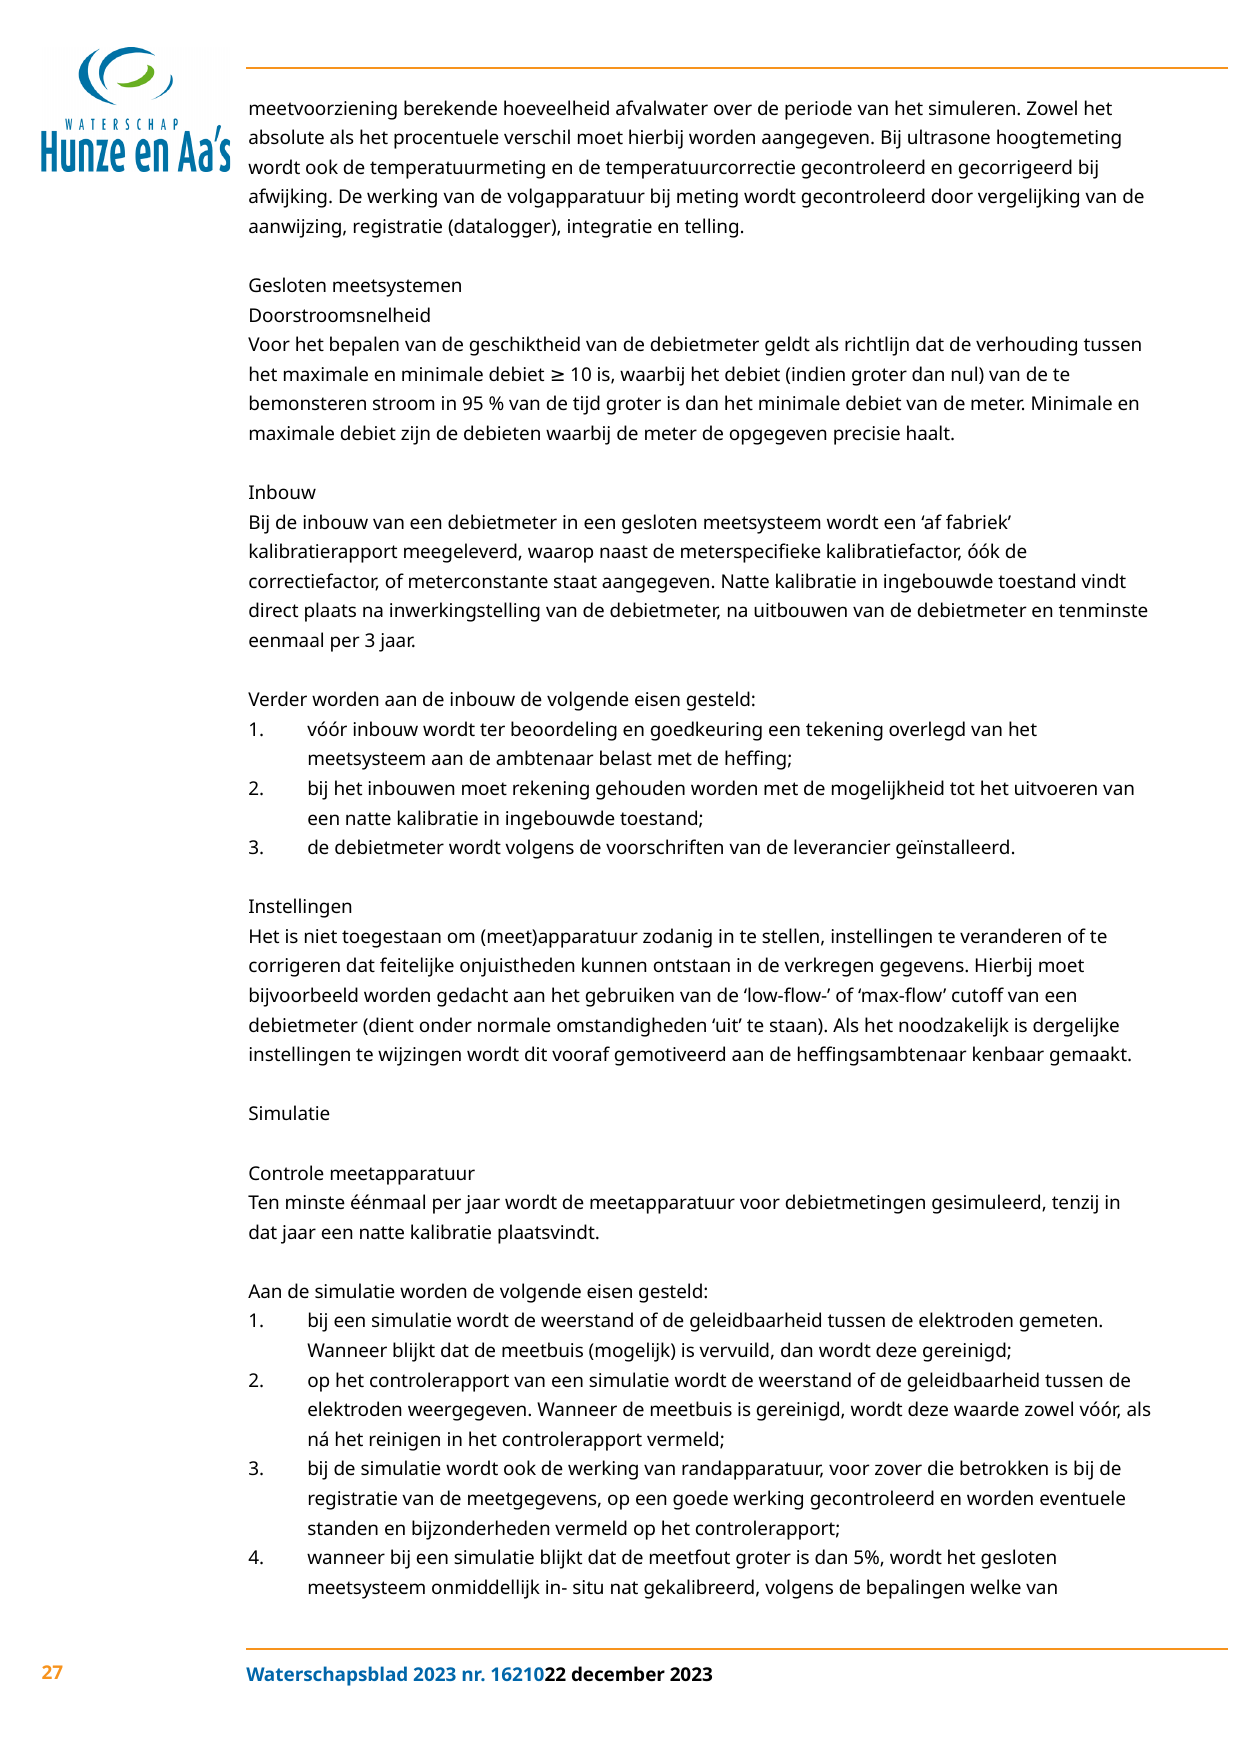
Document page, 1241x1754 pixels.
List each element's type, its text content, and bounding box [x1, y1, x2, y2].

picture [183, 163, 191, 172]
text Controle meetapparatuur [248, 1160, 1152, 1186]
text Simulatie [248, 1101, 1152, 1126]
list bij het inbouwen moet rekening gehouden worden met de mogelijkheid tot het uitvoeren van een natte kalibratie in ingebouwde toestand; [248, 775, 1152, 831]
text Inbouw [248, 479, 1152, 505]
text Voor het bepalen van de geschiktheid van de debietmeter geldt als richtlijn dat de verhouding tussen het maximale en minimale debiet ≥ 10 is, waarbij het debiet (indien groter dan nul) van de te bemonsteren stroom in 95 % van de tijd groter is dan het minimale debiet van de meter. Minimale en maximale debiet zijn de debieten waarbij de meter de opgegeven precisie haalt. [248, 331, 1152, 446]
list bij een simulatie wordt de weerstand of de geleidbaarheid tussen de elektroden gemeten. Wanneer blijkt dat de meetbuis (mogelijk) is vervuild, dan wordt deze gereinigd; [248, 1308, 1152, 1363]
text Het is niet toegestaan om (meet)apparatuur zodanig in te stellen, instellingen te veranderen of te corrigeren dat feitelijke onjuistheden kunnen ontstaan in de verkregen gegevens. Hierbij moet bijvoorbeeld worden gedacht aan het gebruiken van de ‘low-flow-’ of ‘max-flow’ cutoff van een debietmeter (dient onder normale omstandigheden ‘uit’ te staan). Als het noodzakelijk is dergelijke instellingen te wijzingen wordt dit vooraf gemotiveerd aan de heffingsambtenaar kenbaar gemaakt. [248, 923, 1152, 1067]
text meetvoorziening berekende hoeveelheid afvalwater over de periode van het simuleren. Zowel het absolute als het procentuele verschil moet hierbij worden aangegeven. Bij ultrasone hoogtemeting wordt ook de temperatuurmeting en de temperatuurcorrectie gecontroleerd en gecorrigeerd bij afwijking. De werking van de volgapparatuur bij meting wordt gecontroleerd door vergelijking van de aanwijzing, registratie (datalogger), integratie en telling. [248, 95, 1152, 239]
list wanneer bij een simulatie blijkt dat de meetfout groter is dan 5%, wordt het gesloten meetsysteem onmiddellijk in- situ nat gekalibreerd, volgens de bepalingen welke van [248, 1544, 1152, 1600]
picture [47, 154, 51, 172]
picture [226, 145, 231, 156]
text Bij de inbouw van een debietmeter in een gesloten meetsysteem wordt een ‘af fabriek’ kalibratierapport meegeleverd, waarop naast de meterspecifieke kalibratiefactor, óók de correctiefactor, of meterconstante staat aangegeven. Natte kalibratie in ingebouwde toestand vindt direct plaats na inwerkingstelling van de debietmeter, na uitbouwen van de debietmeter en tenminste eenmaal per 3 jaar. [248, 509, 1152, 653]
text Instellingen [248, 893, 1152, 919]
list de debietmeter wordt volgens de voorschriften van de leverancier geïnstalleerd. [248, 834, 1152, 860]
list vóór inbouw wordt ter beoordeling en goedkeuring een tekening overlegd van het meetsysteem aan de ambtenaar belast met de heffing; [248, 716, 1152, 771]
text Doorstroomsnelheid [248, 302, 1152, 328]
text Ten minste éénmaal per jaar wordt de meetapparatuur voor debietmetingen gesimuleerd, tenzij in dat jaar een natte kalibratie plaatsvindt. [248, 1189, 1152, 1245]
text Gesloten meetsystemen [248, 272, 1152, 298]
text Aan de simulatie worden de volgende eisen gesteld: [248, 1278, 1152, 1304]
text Verder worden aan de inbouw de volgende eisen gesteld: [248, 686, 1152, 712]
list bij de simulatie wordt ook de werking van randapparatuur, voor zover die betrokken is bij de registratie van de meetgegevens, op een goede werking gecontroleerd en worden eventuele standen en bijzonderheden vermeld op het controlerapport; [248, 1456, 1152, 1541]
picture [41, 47, 231, 172]
list op het controlerapport van een simulatie wordt de weerstand of de geleidbaarheid tussen de elektroden weergegeven. Wanneer de meetbuis is gereinigd, wordt deze waarde zowel vóór, als ná het reinigen in het controlerapport vermeld; [248, 1367, 1152, 1452]
